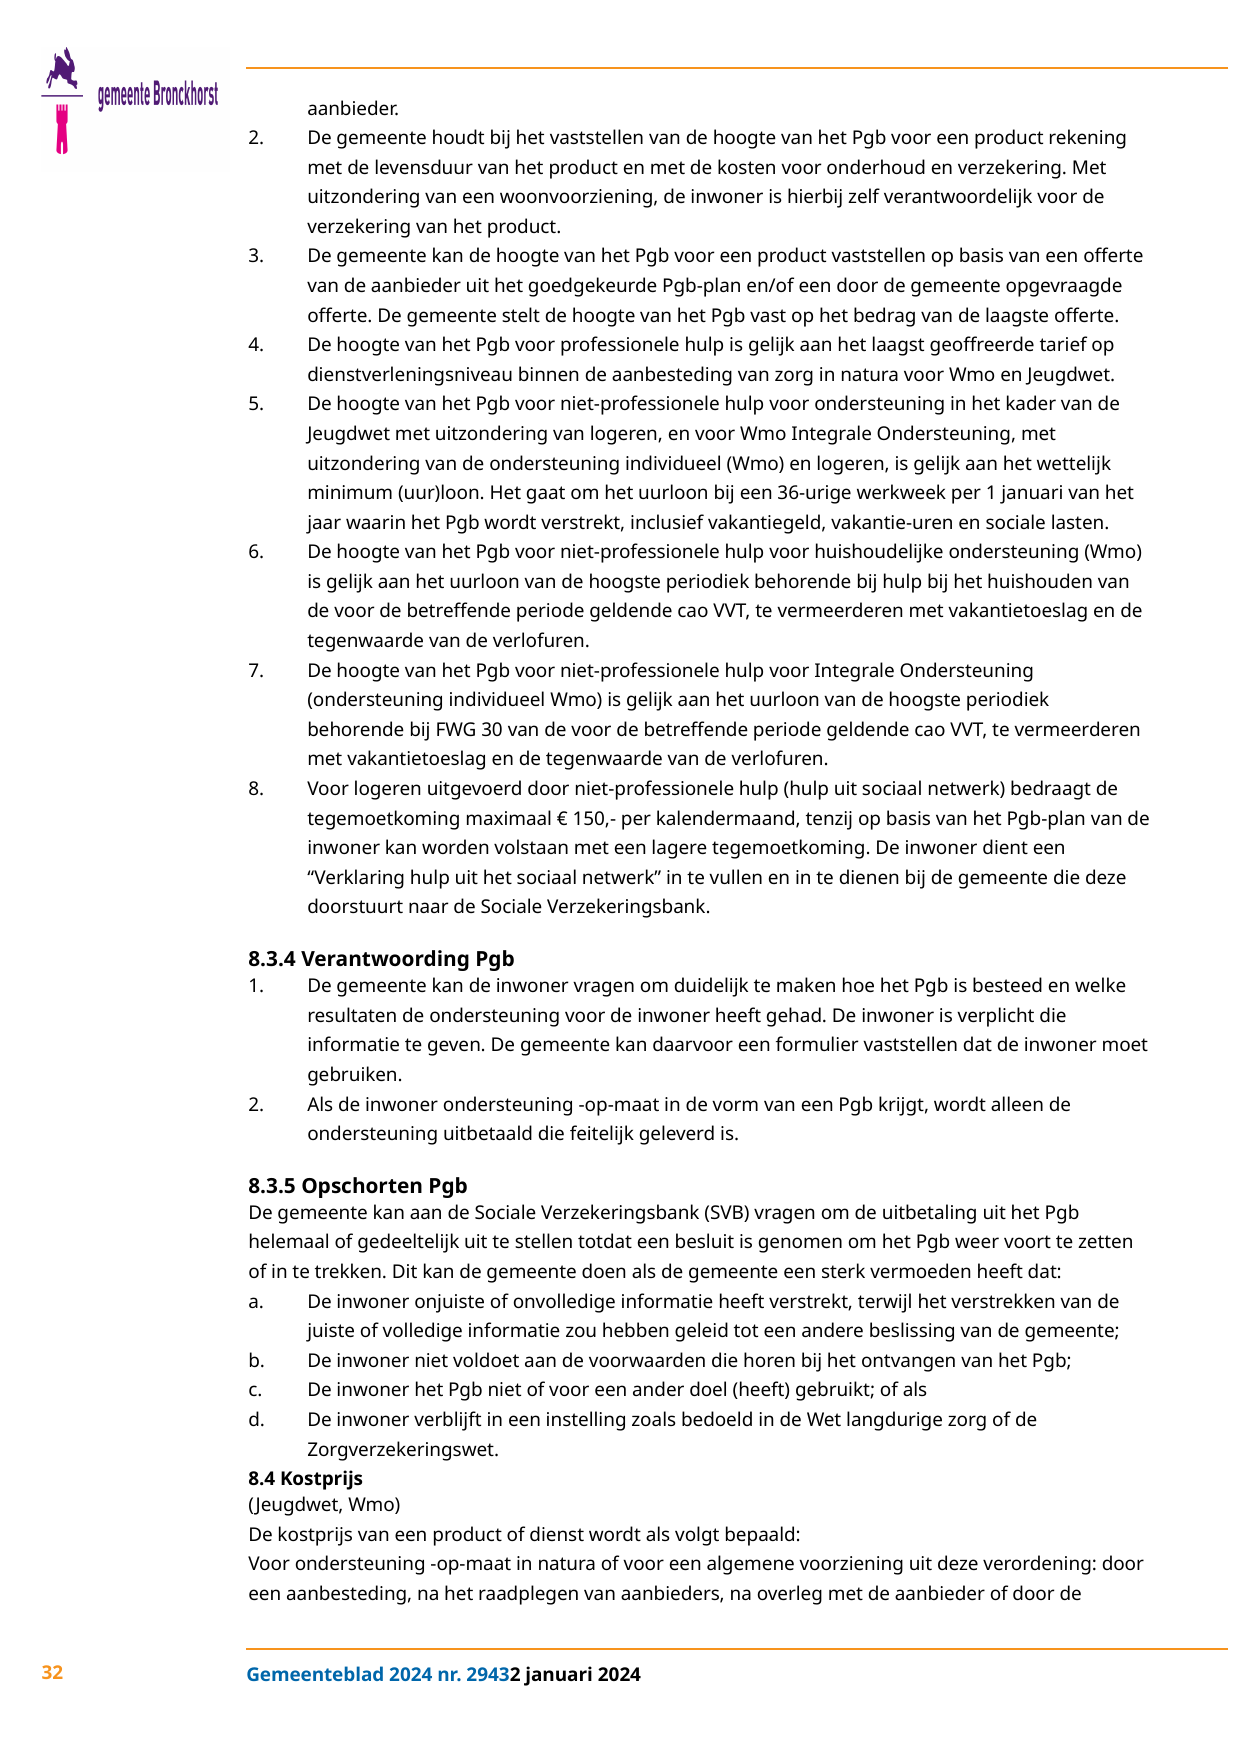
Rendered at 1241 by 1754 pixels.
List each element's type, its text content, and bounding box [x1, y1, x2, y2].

text De kostprijs van een product of dienst wordt als volgt bepaald: [248, 1521, 1152, 1546]
picture [41, 47, 231, 172]
text 8.4 Kostprijs [248, 1465, 1152, 1491]
list De gemeente kan de inwoner vragen om duidelijk te maken hoe het Pgb is besteed en welke resultaten de ondersteuning voor de inwoner heeft gehad. De inwoner is verplicht die informatie te geven. De gemeente kan daarvoor een formulier vaststellen dat de inwoner moet gebruiken. [248, 972, 1152, 1087]
list De inwoner het Pgb niet of voor een ander doel (heeft) gebruikt; of als [248, 1377, 1152, 1402]
text 8.3.5 Opschorten Pgb [248, 1171, 1152, 1199]
list Als de inwoner ondersteuning -op-maat in de vorm van een Pgb krijgt, wordt alleen de ondersteuning uitbetaald die feitelijk geleverd is. [248, 1091, 1152, 1146]
list De gemeente kan de hoogte van het Pgb voor een product vaststellen op basis van een offerte van de aanbieder uit het goedgekeurde Pgb-plan en/of een door de gemeente opgevraagde offerte. De gemeente stelt de hoogte van het Pgb vast op het bedrag van de laagste offerte. [248, 243, 1152, 328]
list De hoogte van het Pgb voor niet-professionele hulp voor huishoudelijke ondersteuning (Wmo) is gelijk aan het uurloon van de hoogste periodiek behorende bij hulp bij het huishouden van de voor de betreffende periode geldende cao VVT, te vermeerderen met vakantietoeslag en de tegenwaarde van de verlofuren. [248, 538, 1152, 653]
list aanbieder. [248, 95, 1152, 121]
list Voor logeren uitgevoerd door niet-professionele hulp (hulp uit sociaal netwerk) bedraagt de tegemoetkoming maximaal € 150,- per kalendermaand, tenzij op basis van het Pgb-plan van de inwoner kan worden volstaan met een lagere tegemoetkoming. De inwoner dient een “Verklaring hulp uit het sociaal netwerk” in te vullen en in te dienen bij de gemeente die deze doorstuurt naar de Sociale Verzekeringsbank. [248, 775, 1152, 919]
list De inwoner onjuiste of onvolledige informatie heeft verstrekt, terwijl het verstrekken van de juiste of volledige informatie zou hebben geleid tot een andere beslissing van de gemeente; [248, 1288, 1152, 1343]
list De gemeente houdt bij het vaststellen van de hoogte van het Pgb voor een product rekening met de levensduur van het product en met de kosten voor onderhoud en verzekering. Met uitzondering van een woonvoorziening, de inwoner is hierbij zelf verantwoordelijk voor de verzekering van het product. [248, 124, 1152, 239]
list De inwoner niet voldoet aan de voorwaarden die horen bij het ontvangen van het Pgb; [248, 1347, 1152, 1373]
text Voor ondersteuning -op-maat in natura of voor een algemene voorziening uit deze verordening: door een aanbesteding, na het raadplegen van aanbieders, na overleg met de aanbieder of door de [248, 1550, 1152, 1606]
text (Jeugdwet, Wmo) [248, 1491, 1152, 1517]
list De inwoner verblijft in een instelling zoals bedoeld in de Wet langdurige zorg of de Zorgverzekeringswet. [248, 1406, 1152, 1462]
text 8.3.4 Verantwoording Pgb [248, 944, 1152, 972]
text De gemeente kan aan de Sociale Verzekeringsbank (SVB) vragen om de uitbetaling uit het Pgb helemaal of gedeeltelijk uit te stellen totdat een besluit is genomen om het Pgb weer voort te zetten of in te trekken. Dit kan de gemeente doen als de gemeente een sterk vermoeden heeft dat: [248, 1199, 1152, 1284]
list De hoogte van het Pgb voor niet-professionele hulp voor Integrale Ondersteuning (ondersteuning individueel Wmo) is gelijk aan het uurloon van de hoogste periodiek behorende bij FWG 30 van de voor de betreffende periode geldende cao VVT, te vermeerderen met vakantietoeslag en de tegenwaarde van de verlofuren. [248, 657, 1152, 771]
list De hoogte van het Pgb voor professionele hulp is gelijk aan het laagst geoffreerde tarief op dienstverleningsniveau binnen de aanbesteding van zorg in natura voor Wmo en Jeugdwet. [248, 331, 1152, 387]
list De hoogte van het Pgb voor niet-professionele hulp voor ondersteuning in het kader van de Jeugdwet met uitzondering van logeren, en voor Wmo Integrale Ondersteuning, met uitzondering van de ondersteuning individueel (Wmo) en logeren, is gelijk aan het wettelijk minimum (uur)loon. Het gaat om het uurloon bij een 36-urige werkweek per 1 januari van het jaar waarin het Pgb wordt verstrekt, inclusief vakantiegeld, vakantie-uren en sociale lasten. [248, 391, 1152, 535]
